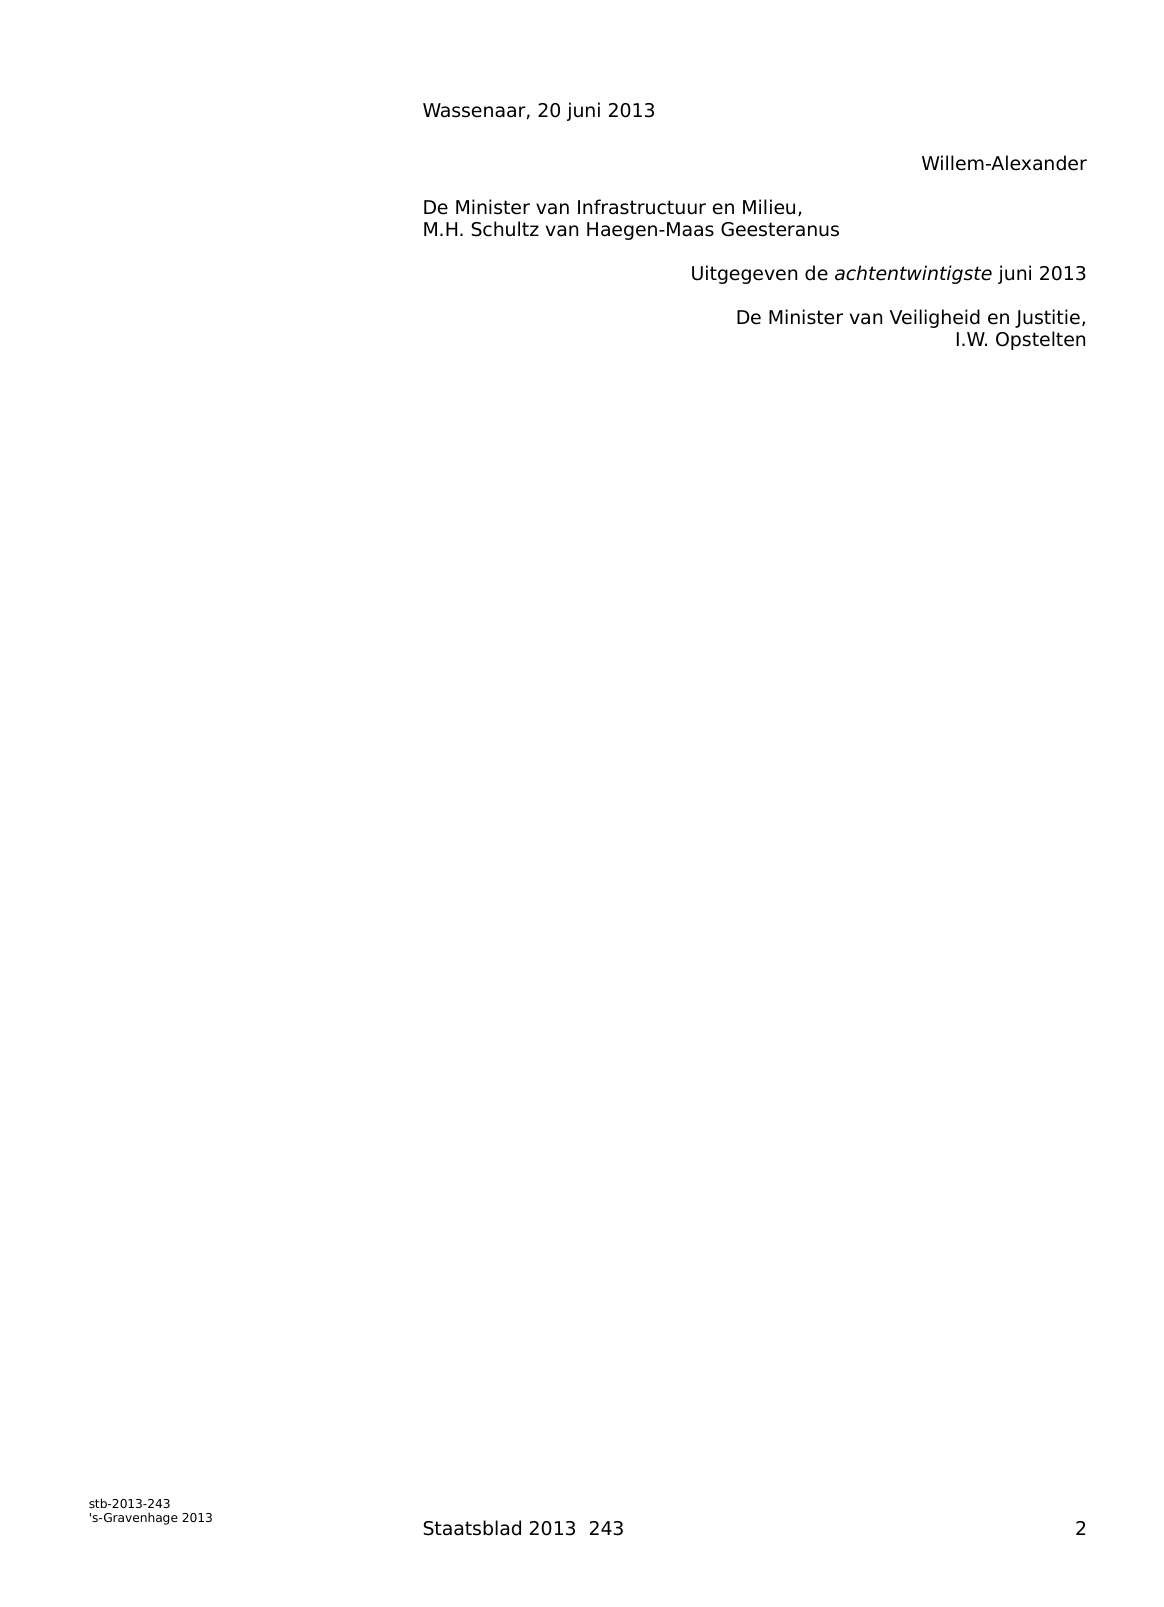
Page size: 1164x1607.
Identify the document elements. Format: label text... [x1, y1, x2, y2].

text Willem-Alexander [422, 152, 1087, 174]
text De Minister van Veiligheid en Justitie, I.W. Opstelten [422, 307, 1087, 351]
text Wassenaar, 20 juni 2013 [422, 100, 1087, 122]
text stb-2013-243 [88, 1497, 323, 1511]
text 's-Gravenhage 2013 [88, 1511, 323, 1525]
text Uitgegeven de achtentwintigste juni 2013 [422, 263, 1087, 285]
text De Minister van Infrastructuur en Milieu, M.H. Schultz van Haegen-Maas Geesteranus [422, 197, 1087, 241]
